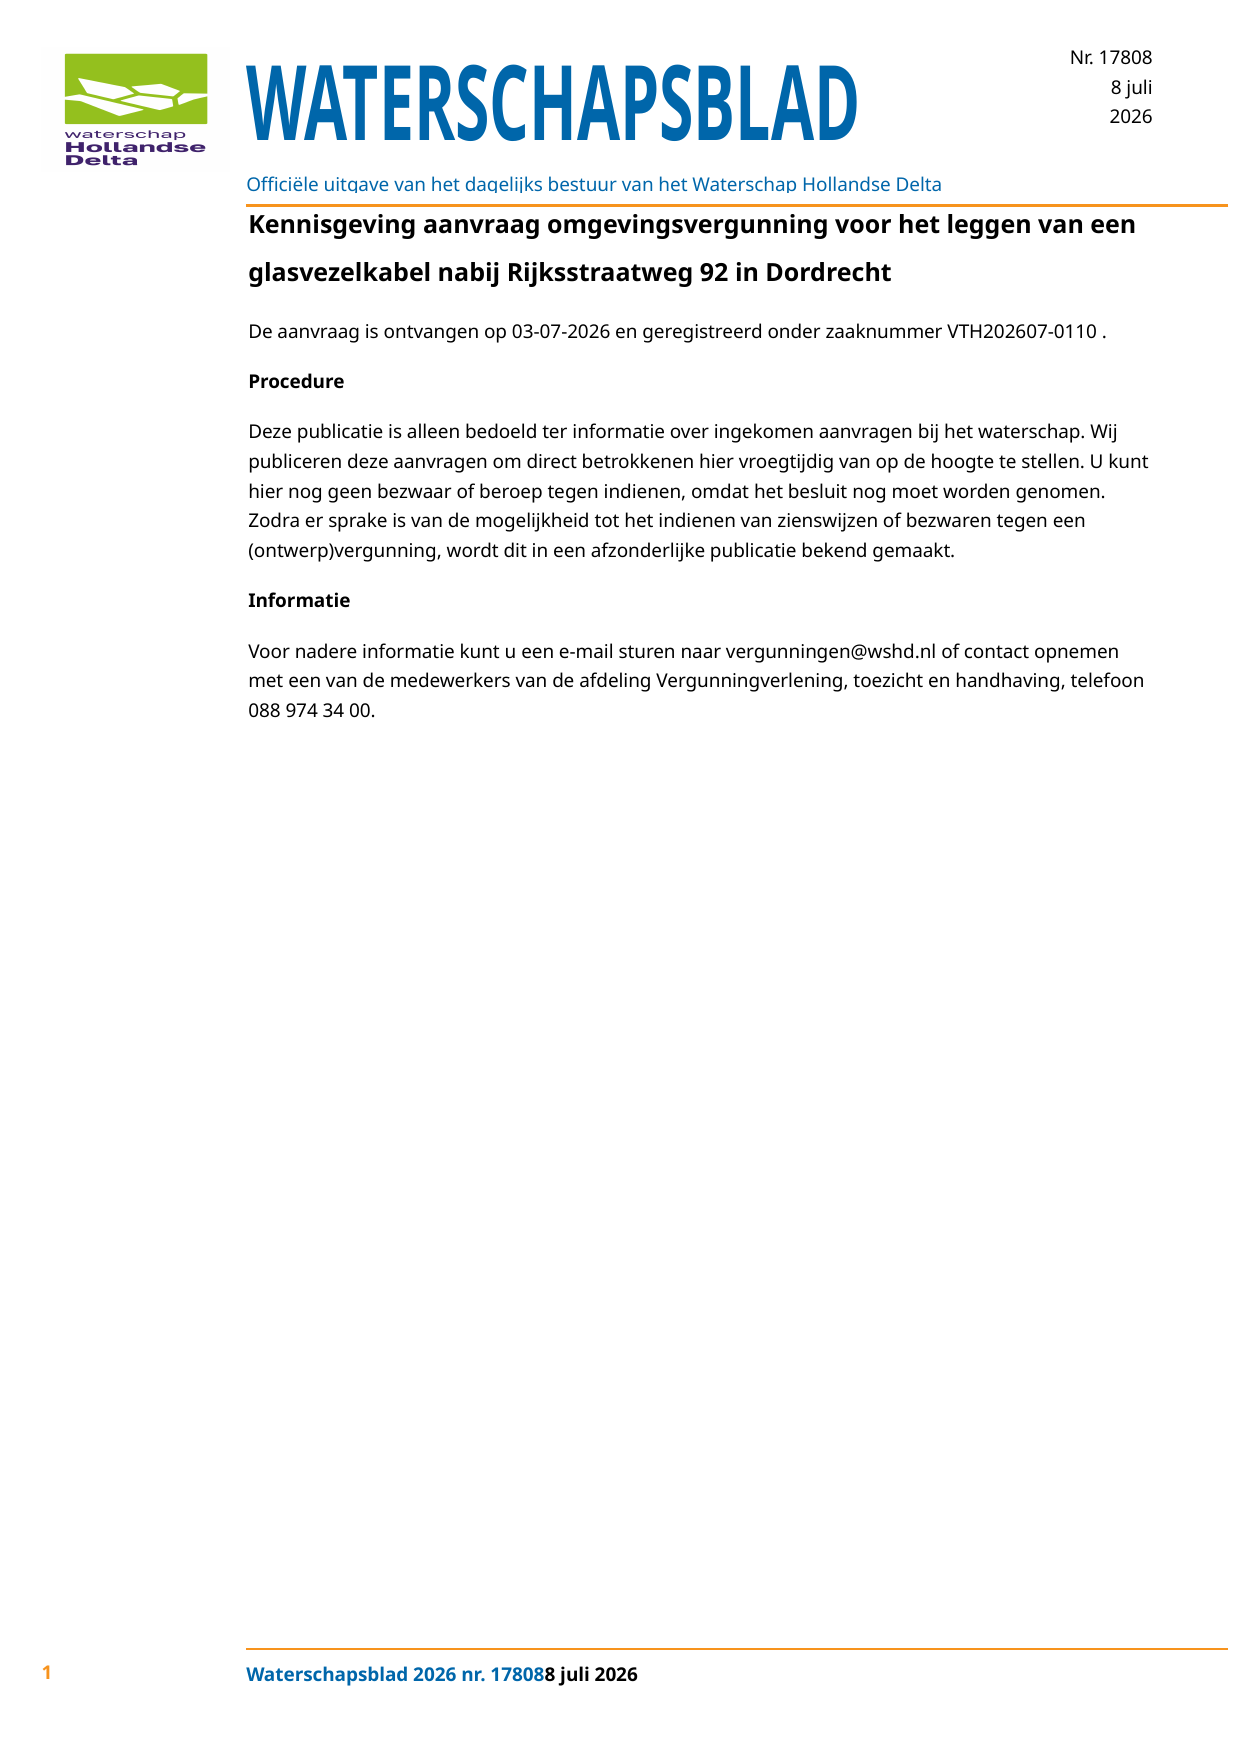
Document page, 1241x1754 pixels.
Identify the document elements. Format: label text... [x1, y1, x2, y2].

text Informatie [248, 587, 1152, 613]
text Voor nadere informatie kunt u een e-mail sturen naar vergunningen@wshd.nl of contact opnemen met een van de medewerkers van de afdeling Vergunningverlening, toezicht en handhaving, telefoon 088 974 34 00. [248, 638, 1152, 723]
text Procedure [248, 368, 1152, 394]
text De aanvraag is ontvangen op 03-07-2026 en geregistreerd onder zaaknummer VTH202607-0110 . [248, 318, 1152, 344]
text Kennisgeving aanvraag omgevingsvergunning voor het leggen van een glasvezelkabel nabij Rijksstraatweg 92 in Dordrecht [248, 207, 1152, 288]
picture [41, 47, 231, 172]
text Deze publicatie is alleen bedoeld ter informatie over ingekomen aanvragen bij het waterschap. Wij publiceren deze aanvragen om direct betrokkenen hier vroegtijdig van op de hoogte te stellen. U kunt hier nog geen bezwaar of beroep tegen indienen, omdat het besluit nog moet worden genomen. Zodra er sprake is van de mogelijkheid tot het indienen van zienswijzen of bezwaren tegen een (ontwerp)vergunning, wordt dit in een afzonderlijke publicatie bekend gemaakt. [248, 419, 1152, 563]
